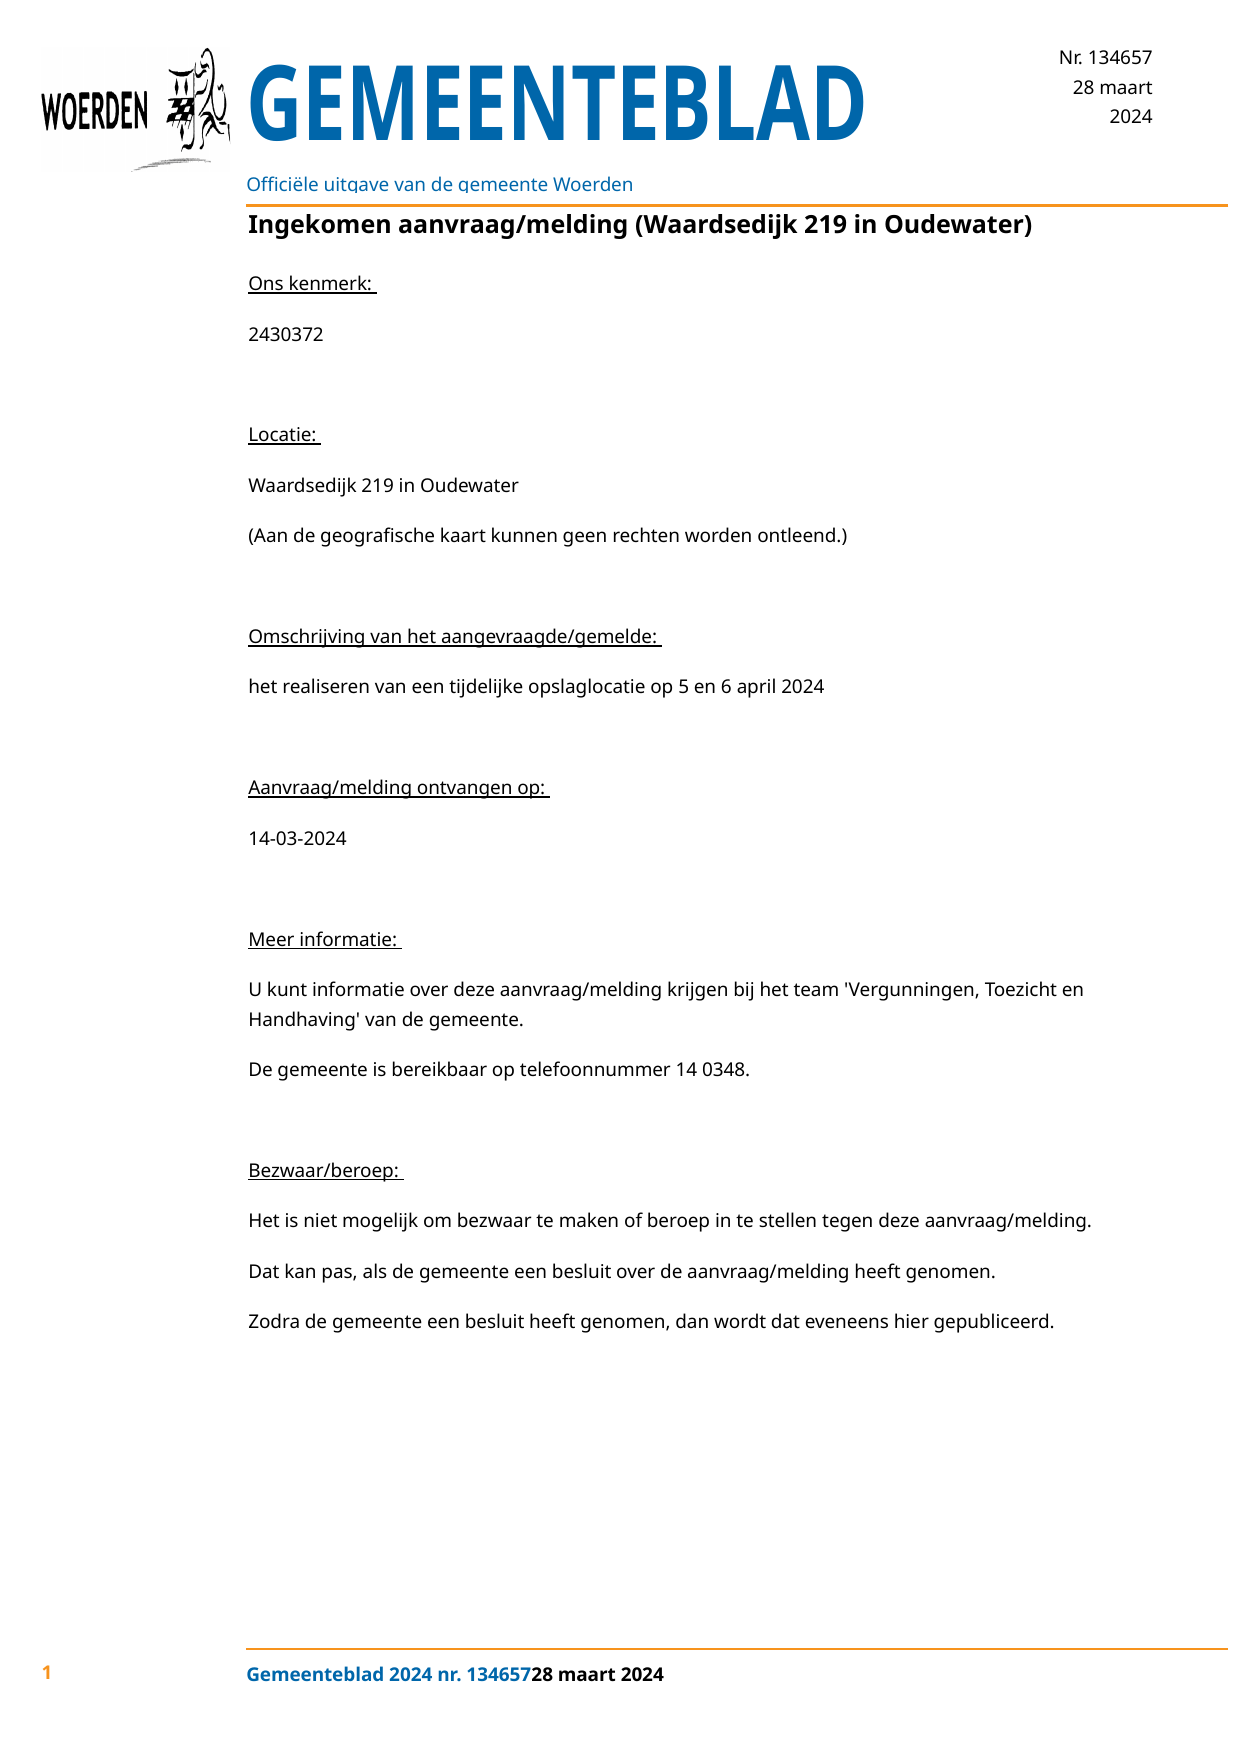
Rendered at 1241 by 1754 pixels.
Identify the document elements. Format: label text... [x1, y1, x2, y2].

text Het is niet mogelijk om bezwaar te maken of beroep in te stellen tegen deze aanvraag/melding. [248, 1207, 1152, 1233]
text Dat kan pas, als de gemeente een besluit over de aanvraag/melding heeft genomen. [248, 1258, 1152, 1283]
text 2430372 [248, 321, 1152, 346]
text U kunt informatie over deze aanvraag/melding krijgen bij het team 'Vergunningen, Toezicht en Handhaving' van de gemeente. [248, 976, 1152, 1031]
text Aanvraag/melding ontvangen op: [248, 774, 1152, 800]
text Locatie: [248, 422, 1152, 447]
text Omschrijving van het aangevraagde/gemelde: [248, 623, 1152, 649]
text 14-03-2024 [248, 825, 1152, 851]
picture [41, 47, 231, 172]
text Ons kenmerk: [248, 270, 1152, 296]
text De gemeente is bereikbaar op telefoonnummer 14 0348. [248, 1056, 1152, 1082]
text Waardsedijk 219 in Oudewater [248, 472, 1152, 498]
text Zodra de gemeente een besluit heeft genomen, dan wordt dat eveneens hier gepubliceerd. [248, 1308, 1152, 1334]
text Bezwaar/beroep: [248, 1157, 1152, 1183]
text Meer informatie: [248, 926, 1152, 951]
text Ingekomen aanvraag/melding (Waardsedijk 219 in Oudewater) [248, 207, 1152, 241]
text (Aan de geografische kaart kunnen geen rechten worden ontleend.) [248, 522, 1152, 548]
text het realiseren van een tijdelijke opslaglocatie op 5 en 6 april 2024 [248, 674, 1152, 699]
